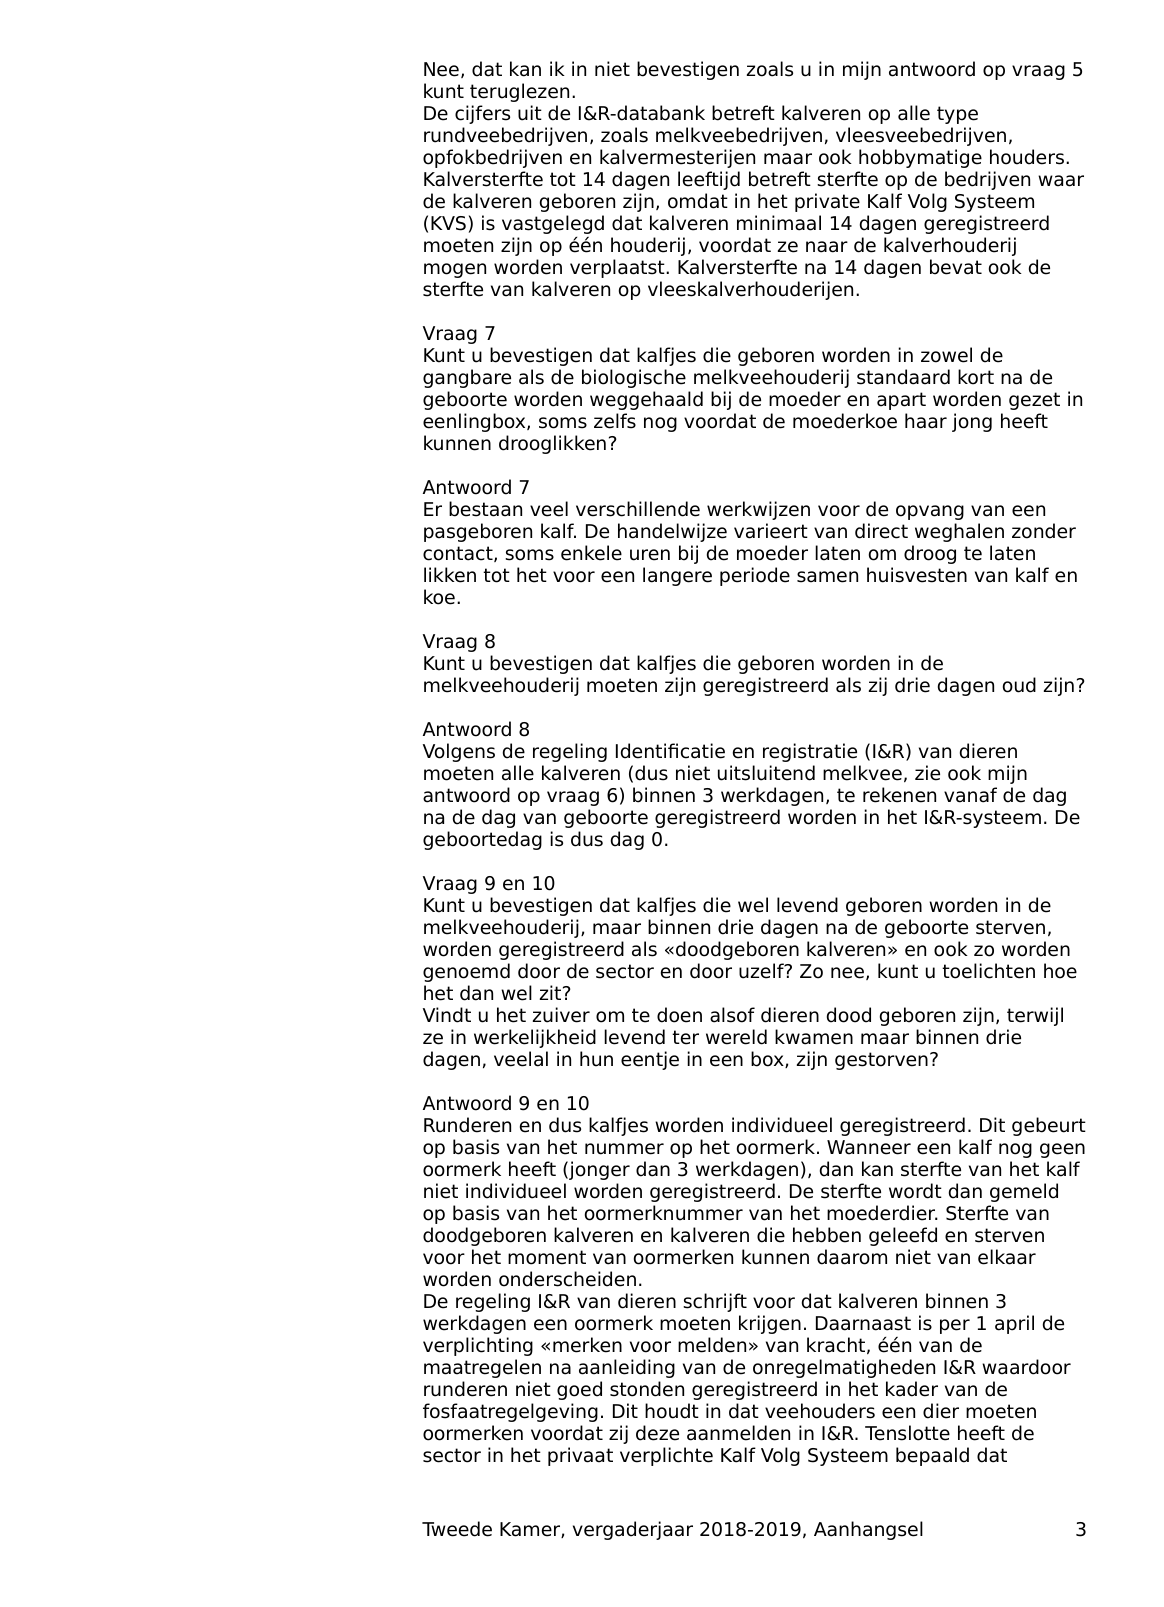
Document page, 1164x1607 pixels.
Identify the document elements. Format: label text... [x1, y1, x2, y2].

text Kalversterfte tot 14 dagen leeftijd betreft sterfte op de bedrijven waar de kalveren geboren zijn, omdat in het private Kalf Volg Systeem (KVS) is vastgelegd dat kalveren minimaal 14 dagen geregistreerd moeten zijn op één houderij, voordat ze naar de kalverhouderij mogen worden verplaatst. Kalversterfte na 14 dagen bevat ook de sterfte van kalveren op vleeskalverhouderijen. [422, 169, 1087, 301]
text Antwoord 7 [422, 477, 1087, 499]
text Vraag 9 en 10 [422, 873, 1087, 895]
text Antwoord 8 [422, 719, 1087, 741]
text Runderen en dus kalfjes worden individueel geregistreerd. Dit gebeurt op basis van het nummer op het oormerk. Wanneer een kalf nog geen oormerk heeft (jonger dan 3 werkdagen), dan kan sterfte van het kalf niet individueel worden geregistreerd. De sterfte wordt dan gemeld op basis van het oormerknummer van het moederdier. Sterfte van doodgeboren kalveren en kalveren die hebben geleefd en sterven voor het moment van oormerken kunnen daarom niet van elkaar worden onderscheiden. [422, 1115, 1087, 1291]
text De cijfers uit de I&R-databank betreft kalveren op alle type rundveebedrijven, zoals melkveebedrijven, vleesveebedrijven, opfokbedrijven en kalvermesterijen maar ook hobbymatige houders. [422, 103, 1087, 169]
text Antwoord 9 en 10 [422, 1093, 1087, 1115]
text Kunt u bevestigen dat kalfjes die wel levend geboren worden in de melkveehouderij, maar binnen drie dagen na de geboorte sterven, worden geregistreerd als «doodgeboren kalveren» en ook zo worden genoemd door de sector en door uzelf? Zo nee, kunt u toelichten hoe het dan wel zit? [422, 895, 1087, 1005]
text Er bestaan veel verschillende werkwijzen voor de opvang van een pasgeboren kalf. De handelwijze varieert van direct weghalen zonder contact, soms enkele uren bij de moeder laten om droog te laten likken tot het voor een langere periode samen huisvesten van kalf en koe. [422, 499, 1087, 609]
text Kunt u bevestigen dat kalfjes die geboren worden in de melkveehouderij moeten zijn geregistreerd als zij drie dagen oud zijn? [422, 653, 1087, 697]
text Volgens de regeling Identificatie en registratie (I&R) van dieren moeten alle kalveren (dus niet uitsluitend melkvee, zie ook mijn antwoord op vraag 6) binnen 3 werkdagen, te rekenen vanaf de dag na de dag van geboorte geregistreerd worden in het I&R-systeem. De geboortedag is dus dag 0. [422, 741, 1087, 851]
text Vraag 7 [422, 323, 1087, 345]
text Vindt u het zuiver om te doen alsof dieren dood geboren zijn, terwijl ze in werkelijkheid levend ter wereld kwamen maar binnen drie dagen, veelal in hun eentje in een box, zijn gestorven? [422, 1005, 1087, 1071]
text De regeling I&R van dieren schrijft voor dat kalveren binnen 3 werkdagen een oormerk moeten krijgen. Daarnaast is per 1 april de verplichting «merken voor melden» van kracht, één van de maatregelen na aanleiding van de onregelmatigheden I&R waardoor runderen niet goed stonden geregistreerd in het kader van de fosfaatregelgeving. Dit houdt in dat veehouders een dier moeten oormerken voordat zij deze aanmelden in I&R. Tenslotte heeft de sector in het privaat verplichte Kalf Volg Systeem bepaald dat [422, 1291, 1087, 1467]
text Vraag 8 [422, 631, 1087, 653]
text Nee, dat kan ik in niet bevestigen zoals u in mijn antwoord op vraag 5 kunt teruglezen. [422, 59, 1087, 103]
text Kunt u bevestigen dat kalfjes die geboren worden in zowel de gangbare als de biologische melkveehouderij standaard kort na de geboorte worden weggehaald bij de moeder en apart worden gezet in eenlingbox, soms zelfs nog voordat de moederkoe haar jong heeft kunnen drooglikken? [422, 345, 1087, 455]
